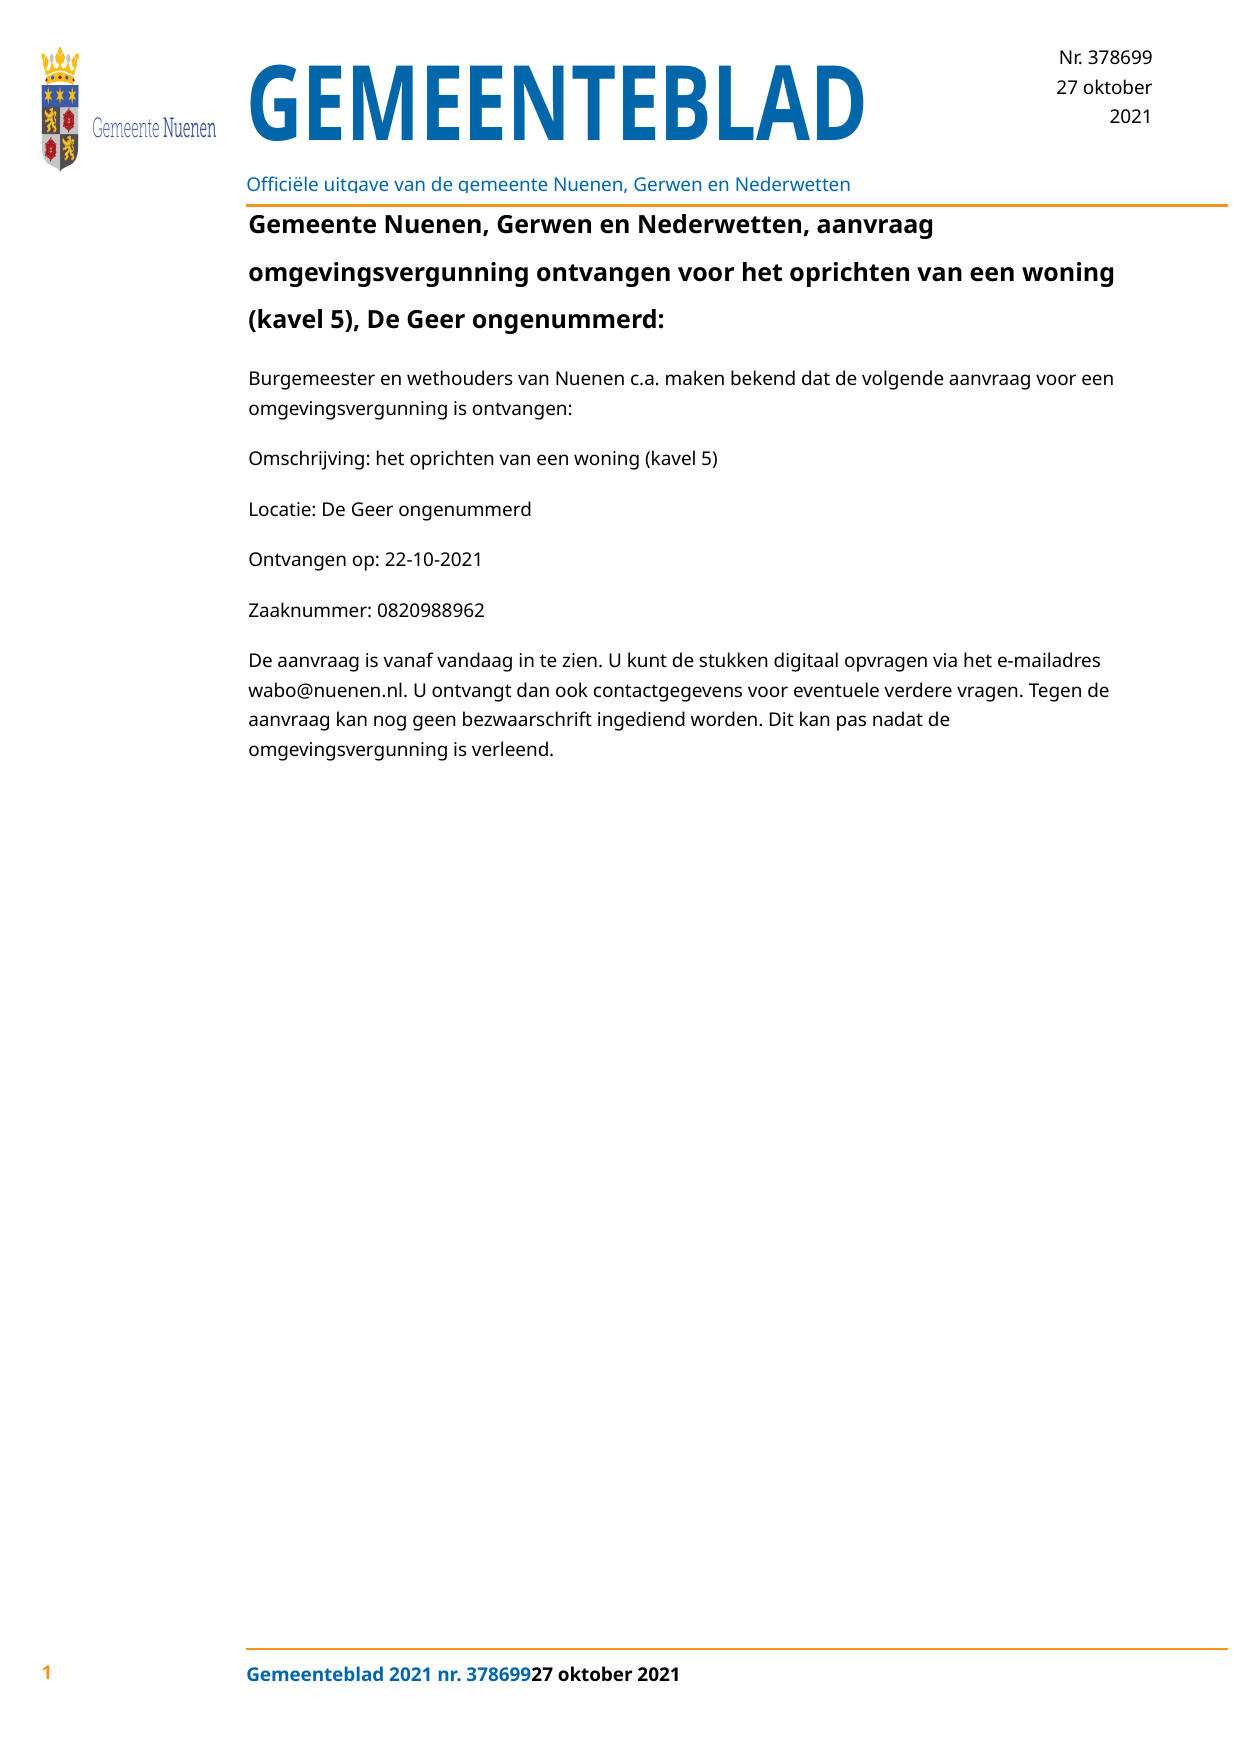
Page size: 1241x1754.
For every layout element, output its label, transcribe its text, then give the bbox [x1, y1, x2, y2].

text De aanvraag is vanaf vandaag in te zien. U kunt de stukken digitaal opvragen via het e-mailadres wabo@nuenen.nl. U ontvangt dan ook contactgegevens voor eventuele verdere vragen. Tegen de aanvraag kan nog geen bezwaarschrift ingediend worden. Dit kan pas nadat de omgevingsvergunning is verleend. [248, 647, 1152, 762]
text Locatie: De Geer ongenummerd [248, 496, 1152, 522]
picture [41, 47, 231, 172]
text Burgemeester en wethouders van Nuenen c.a. maken bekend dat de volgende aanvraag voor een omgevingsvergunning is ontvangen: [248, 366, 1152, 421]
text Gemeente Nuenen, Gerwen en Nederwetten, aanvraag omgevingsvergunning ontvangen voor het oprichten van een woning (kavel 5), De Geer ongenummerd: [248, 207, 1152, 336]
text Ontvangen op: 22-10-2021 [248, 546, 1152, 572]
text Omschrijving: het oprichten van een woning (kavel 5) [248, 446, 1152, 471]
text Zaaknummer: 0820988962 [248, 597, 1152, 622]
